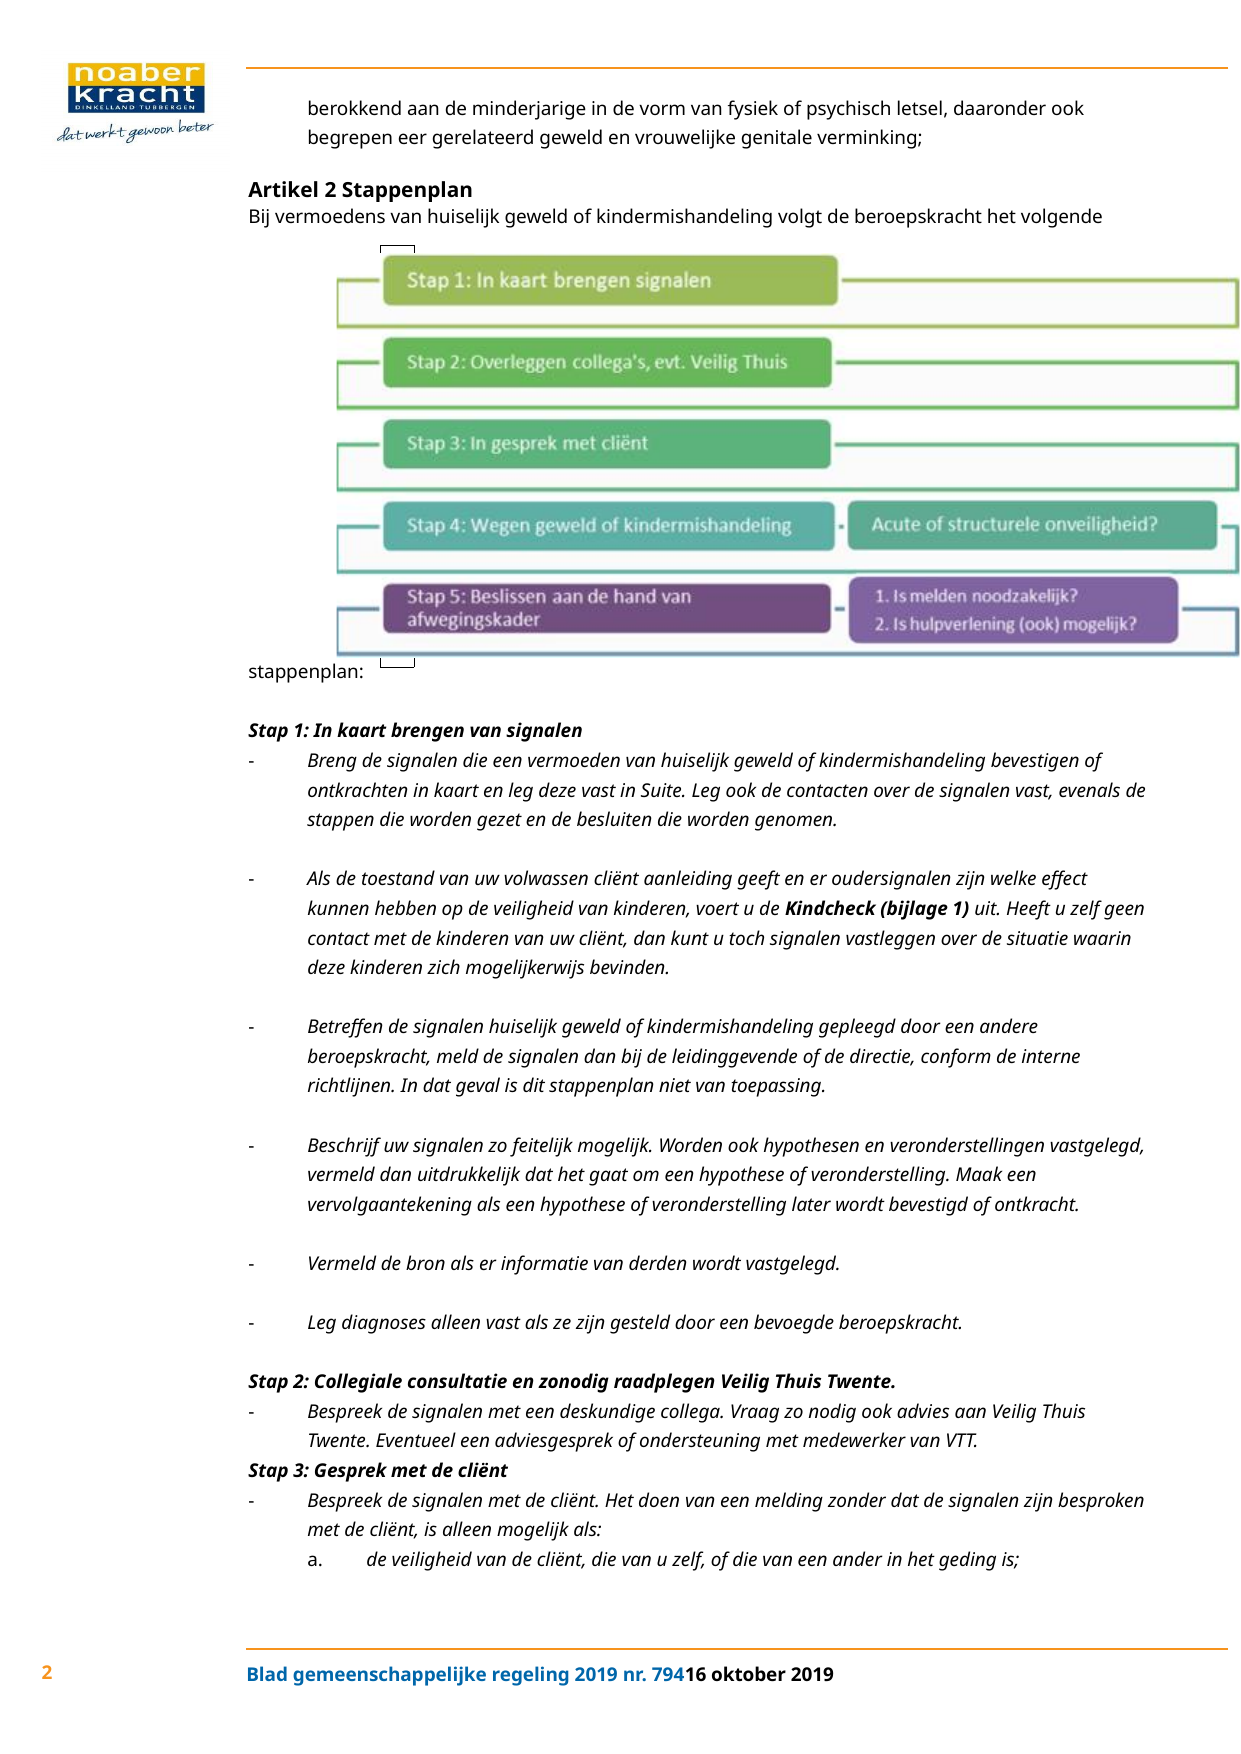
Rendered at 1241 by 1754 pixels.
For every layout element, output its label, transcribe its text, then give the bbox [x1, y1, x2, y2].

text Stap 3: Gesprek met de cliënt [248, 1457, 1152, 1483]
picture [41, 47, 231, 172]
list Bespreek de signalen met de cliënt. Het doen van een melding zonder dat de signalen zijn besproken met de cliënt, is alleen mogelijk als: [248, 1487, 1152, 1542]
list Breng de signalen die een vermoeden van huiselijk geweld of kindermishandeling bevestigen of ontkrachten in kaart en leg deze vast in Suite. Leg ook de contacten over de signalen vast, evenals de stappen die worden gezet en de besluiten die worden genomen. [248, 747, 1152, 832]
list Leg diagnoses alleen vast als ze zijn gesteld door een bevoegde beroepskracht. [248, 1309, 1152, 1335]
list Beschrijf uw signalen zo feitelijk mogelijk. Worden ook hypothesen en veronderstellingen vastgelegd, vermeld dan uitdrukkelijk dat het gaat om een hypothese of veronderstelling. Maak een vervolgaantekening als een hypothese of veronderstelling later wordt bevestigd of ontkracht. [248, 1132, 1152, 1217]
list Vermeld de bron als er informatie van derden wordt vastgelegd. [248, 1250, 1152, 1276]
list Als de toestand van uw volwassen cliënt aanleiding geeft en er oudersignalen zijn welke effect kunnen hebben op de veiligheid van kinderen, voert u de Kindcheck (bijlage 1) uit. Heeft u zelf geen contact met de kinderen van uw cliënt, dan kunt u toch signalen vastleggen over de situatie waarin deze kinderen zich mogelijkerwijs bevinden. [248, 866, 1152, 980]
text Artikel 2 Stappenplan [248, 175, 1152, 203]
list Betreffen de signalen huiselijk geweld of kindermishandeling gepleegd door een andere beroepskracht, meld de signalen dan bij de leidinggevende of de directie, conform de interne richtlijnen. In dat geval is dit stappenplan niet van toepassing. [248, 1013, 1152, 1098]
text Stap 1: In kaart brengen van signalen [248, 718, 1152, 743]
list berokkend aan de minderjarige in de vorm van fysiek of psychisch letsel, daaronder ook begrepen eer gerelateerd geweld en vrouwelijke genitale verminking; [248, 95, 1152, 150]
list Bespreek de signalen met een deskundige collega. Vraag zo nodig ook advies aan Veilig Thuis Twente. Eventueel een adviesgesprek of ondersteuning met medewerker van VTT. [248, 1398, 1152, 1453]
text Stap 2: Collegiale consultatie en zonodig raadplegen Veilig Thuis Twente. [248, 1368, 1152, 1394]
picture [336, 253, 1240, 658]
list de veiligheid van de cliënt, die van u zelf, of die van een ander in het geding is; [307, 1546, 1152, 1572]
text Bij vermoedens van huiselijk geweld of kindermishandeling volgt de beroepskracht het volgende stappenplan: [248, 203, 1152, 684]
